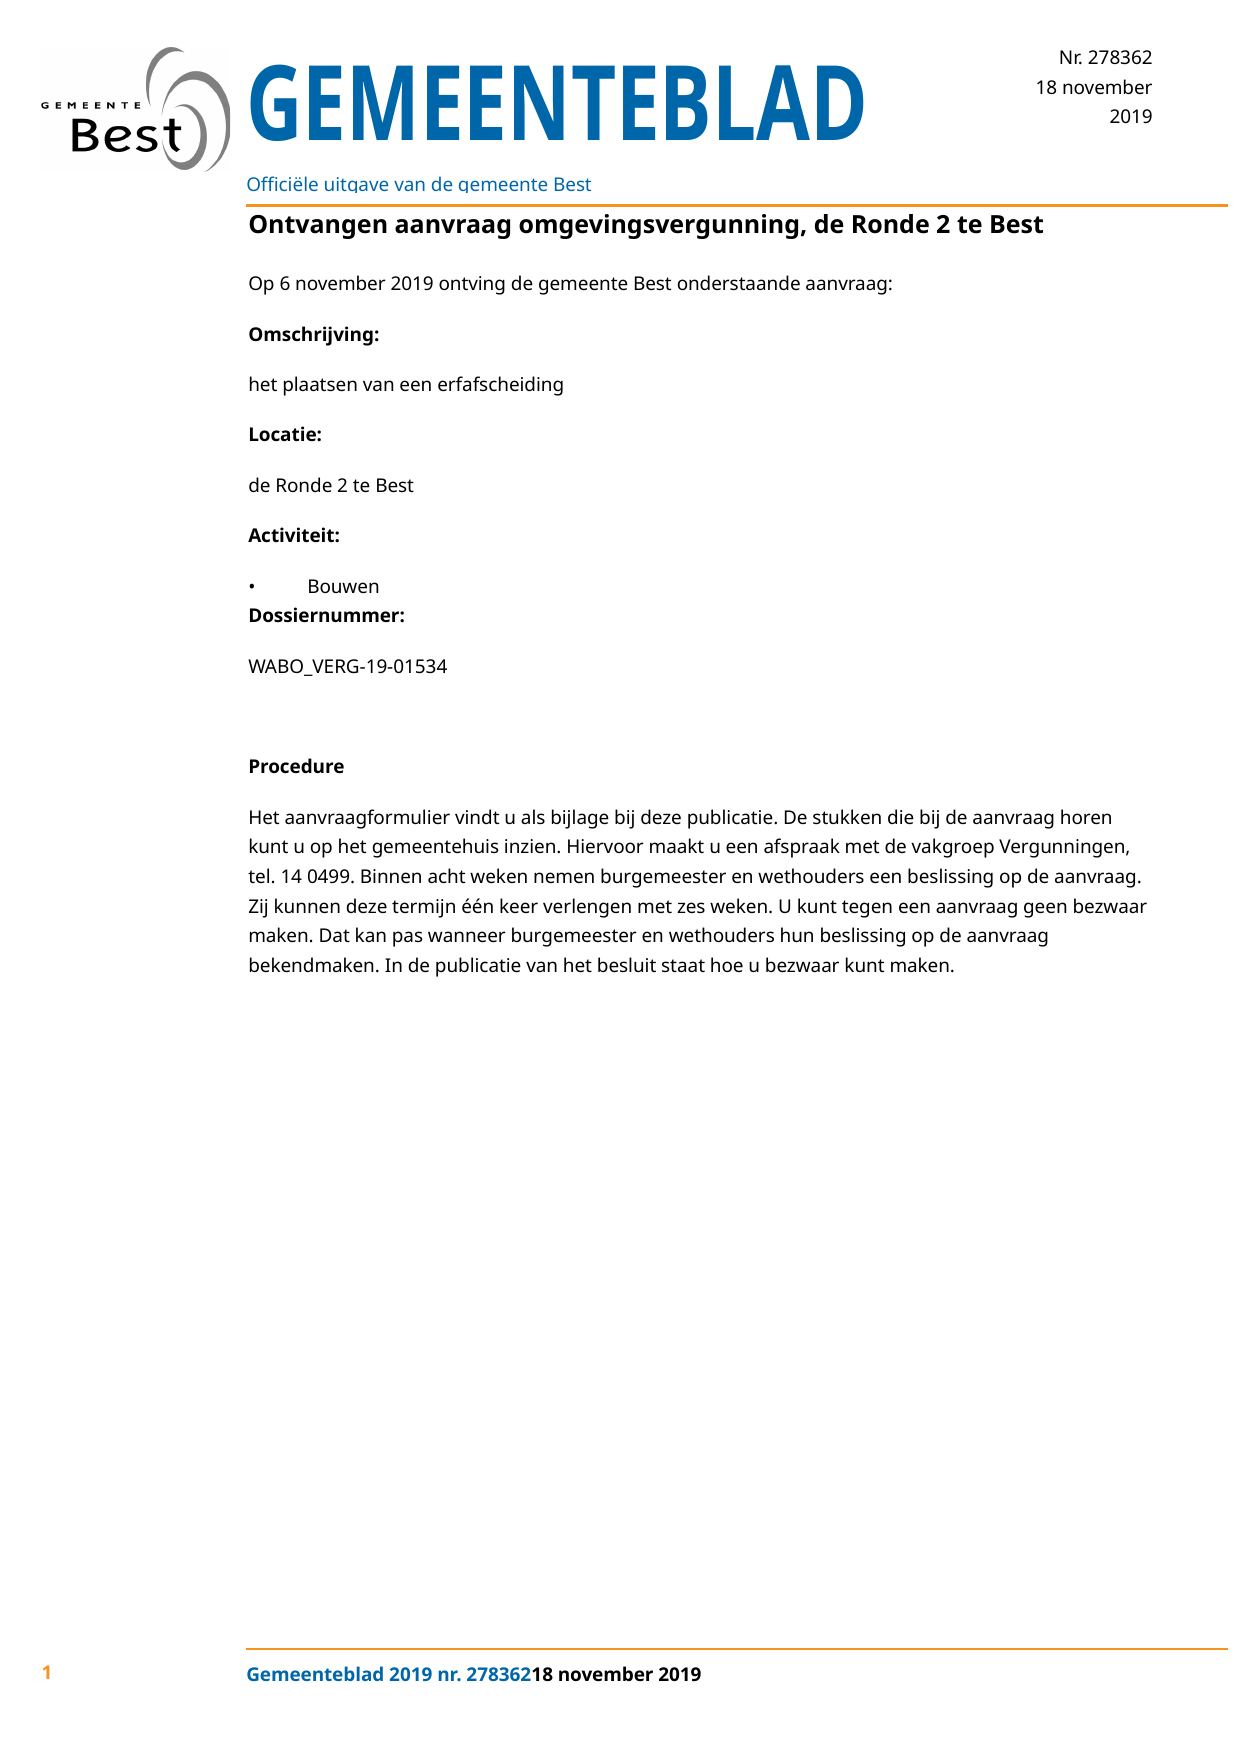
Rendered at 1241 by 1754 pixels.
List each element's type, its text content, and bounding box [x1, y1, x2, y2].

text WABO_VERG-19-01534 [248, 653, 1152, 678]
text Dossiernummer: [248, 602, 1152, 628]
text Omschrijving: [248, 321, 1152, 346]
text Op 6 november 2019 ontving de gemeente Best onderstaande aanvraag: [248, 270, 1152, 296]
list Bouwen [248, 573, 1152, 598]
text Het aanvraagformulier vindt u als bijlage bij deze publicatie. De stukken die bij de aanvraag horen kunt u op het gemeentehuis inzien. Hiervoor maakt u een afspraak met de vakgroep Vergunningen, tel. 14 0499. Binnen acht weken nemen burgemeester en wethouders een beslissing op de aanvraag. Zij kunnen deze termijn één keer verlengen met zes weken. U kunt tegen een aanvraag geen bezwaar maken. Dat kan pas wanneer burgemeester en wethouders hun beslissing op de aanvraag bekendmaken. In de publicatie van het besluit staat hoe u bezwaar kunt maken. [248, 804, 1152, 978]
text Locatie: [248, 422, 1152, 447]
picture [41, 47, 231, 172]
text het plaatsen van een erfafscheiding [248, 371, 1152, 397]
text de Ronde 2 te Best [248, 472, 1152, 498]
text Activiteit: [248, 522, 1152, 548]
text Procedure [248, 754, 1152, 779]
text Ontvangen aanvraag omgevingsvergunning, de Ronde 2 te Best [248, 207, 1152, 241]
